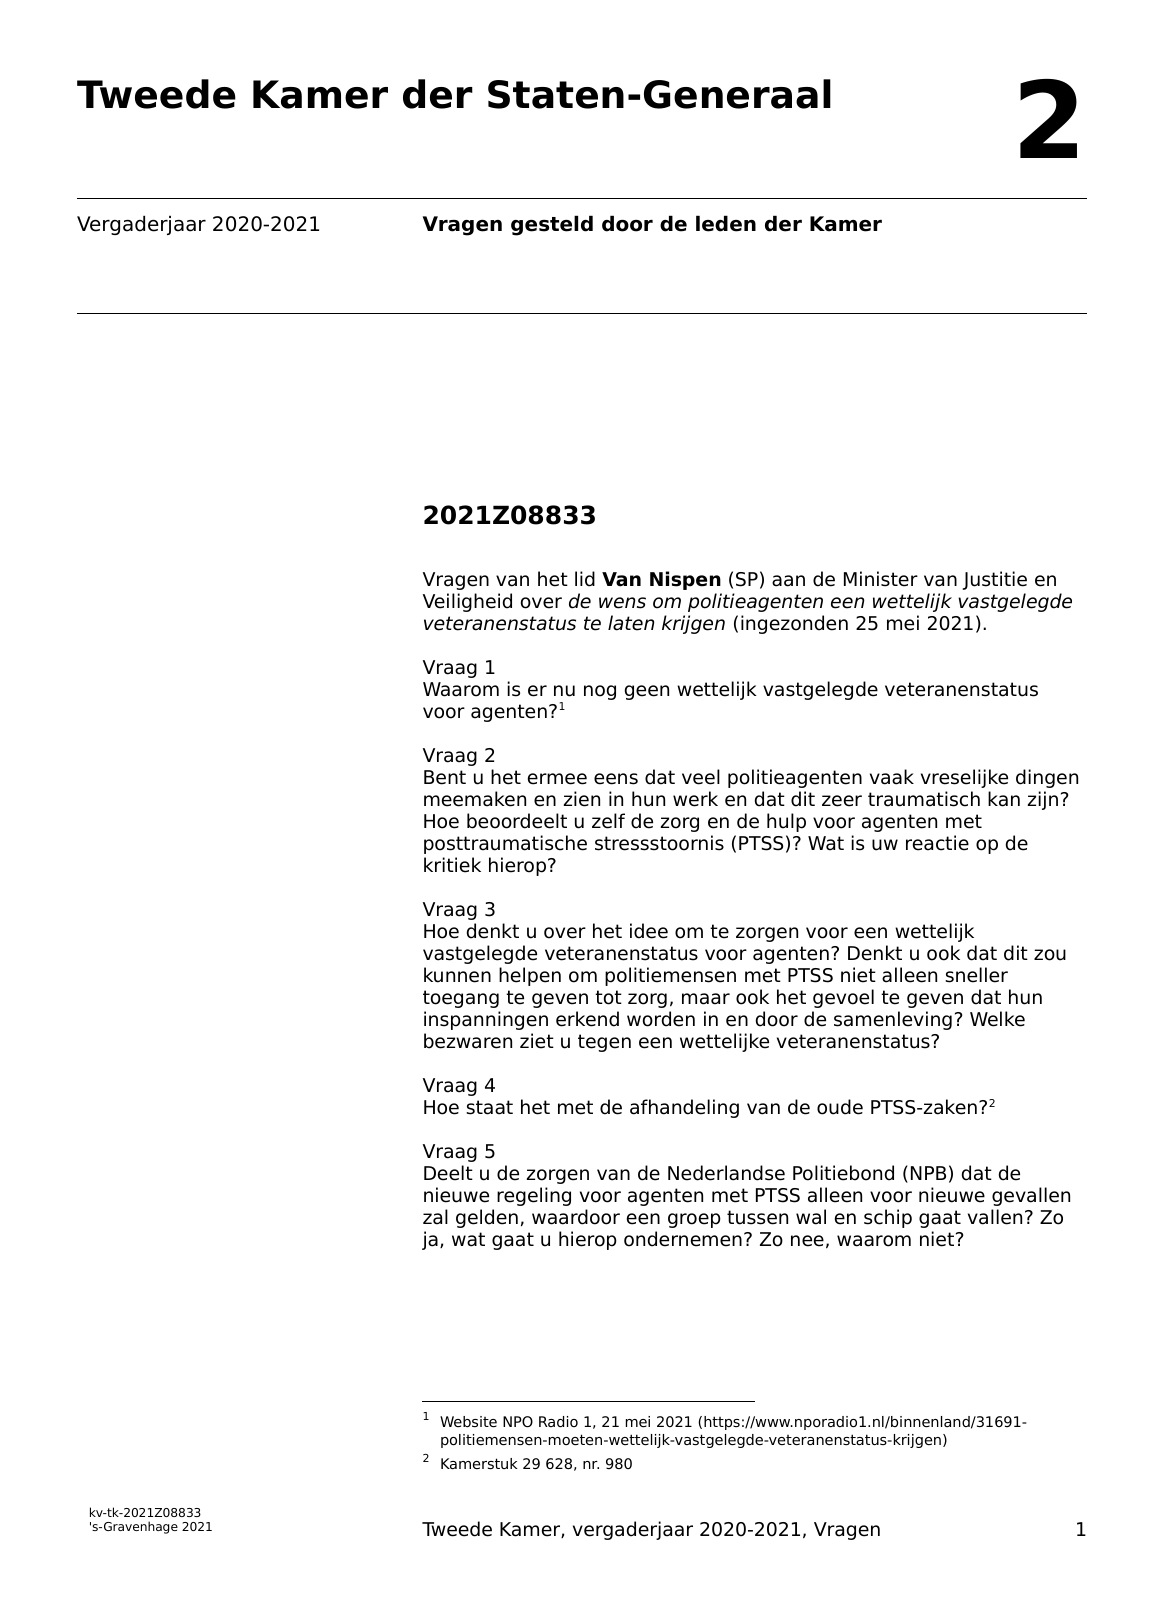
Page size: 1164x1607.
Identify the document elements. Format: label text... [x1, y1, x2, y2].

text Vraag 5 [422, 1141, 1087, 1163]
text Vraag 1 [422, 657, 1087, 679]
table_header Tweede Kamer der Staten-Generaal [77, 59, 886, 198]
text Vraag 4 [422, 1075, 1087, 1097]
text Vraag 2 [422, 745, 1087, 767]
text Bent u het ermee eens dat veel politieagenten vaak vreselijke dingen meemaken en zien in hun werk en dat dit zeer traumatisch kan zijn? Hoe beoordeelt u zelf de zorg en de hulp voor agenten met posttraumatische stressstoornis (PTSS)? Wat is uw reactie op de kritiek hierop? [422, 767, 1087, 877]
text Website NPO Radio 1, 21 mei 2021 (https://www.nporadio1.nl/binnenland/31691-politiemensen-moeten-wettelijk-vastgelegde-veteranenstatus-krijgen) [422, 1410, 1087, 1449]
table_cell Vergaderjaar 2020-2021 [77, 199, 422, 313]
text kv-tk-2021Z08833 [88, 1506, 323, 1520]
text Kamerstuk 29 628, nr. 980 [422, 1452, 1087, 1474]
text Vragen van het lid Van Nispen (SP) aan de Minister van Justitie en Veiligheid over de wens om politieagenten een wettelijk vastgelegde veteranenstatus te laten krijgen (ingezonden 25 mei 2021). [422, 569, 1087, 635]
text Deelt u de zorgen van de Nederlandse Politiebond (NPB) dat de nieuwe regeling voor agenten met PTSS alleen voor nieuwe gevallen zal gelden, waardoor een groep tussen wal en schip gaat vallen? Zo ja, wat gaat u hierop ondernemen? Zo nee, waarom niet? [422, 1163, 1087, 1251]
table_header 2 [886, 59, 1087, 198]
table_cell Vragen gesteld door de leden der Kamer [422, 199, 1087, 313]
text Hoe denkt u over het idee om te zorgen voor een wettelijk vastgelegde veteranenstatus voor agenten? Denkt u ook dat dit zou kunnen helpen om politiemensen met PTSS niet alleen sneller toegang te geven tot zorg, maar ook het gevoel te geven dat hun inspanningen erkend worden in en door de samenleving? Welke bezwaren ziet u tegen een wettelijke veteranenstatus? [422, 921, 1087, 1053]
text Hoe staat het met de afhandeling van de oude PTSS-zaken? [422, 1097, 1087, 1119]
text Waarom is er nu nog geen wettelijk vastgelegde veteranenstatus voor agenten? [422, 679, 1087, 723]
text Vraag 3 [422, 899, 1087, 921]
text 2021Z08833 [422, 501, 1087, 531]
text 's-Gravenhage 2021 [88, 1520, 323, 1534]
